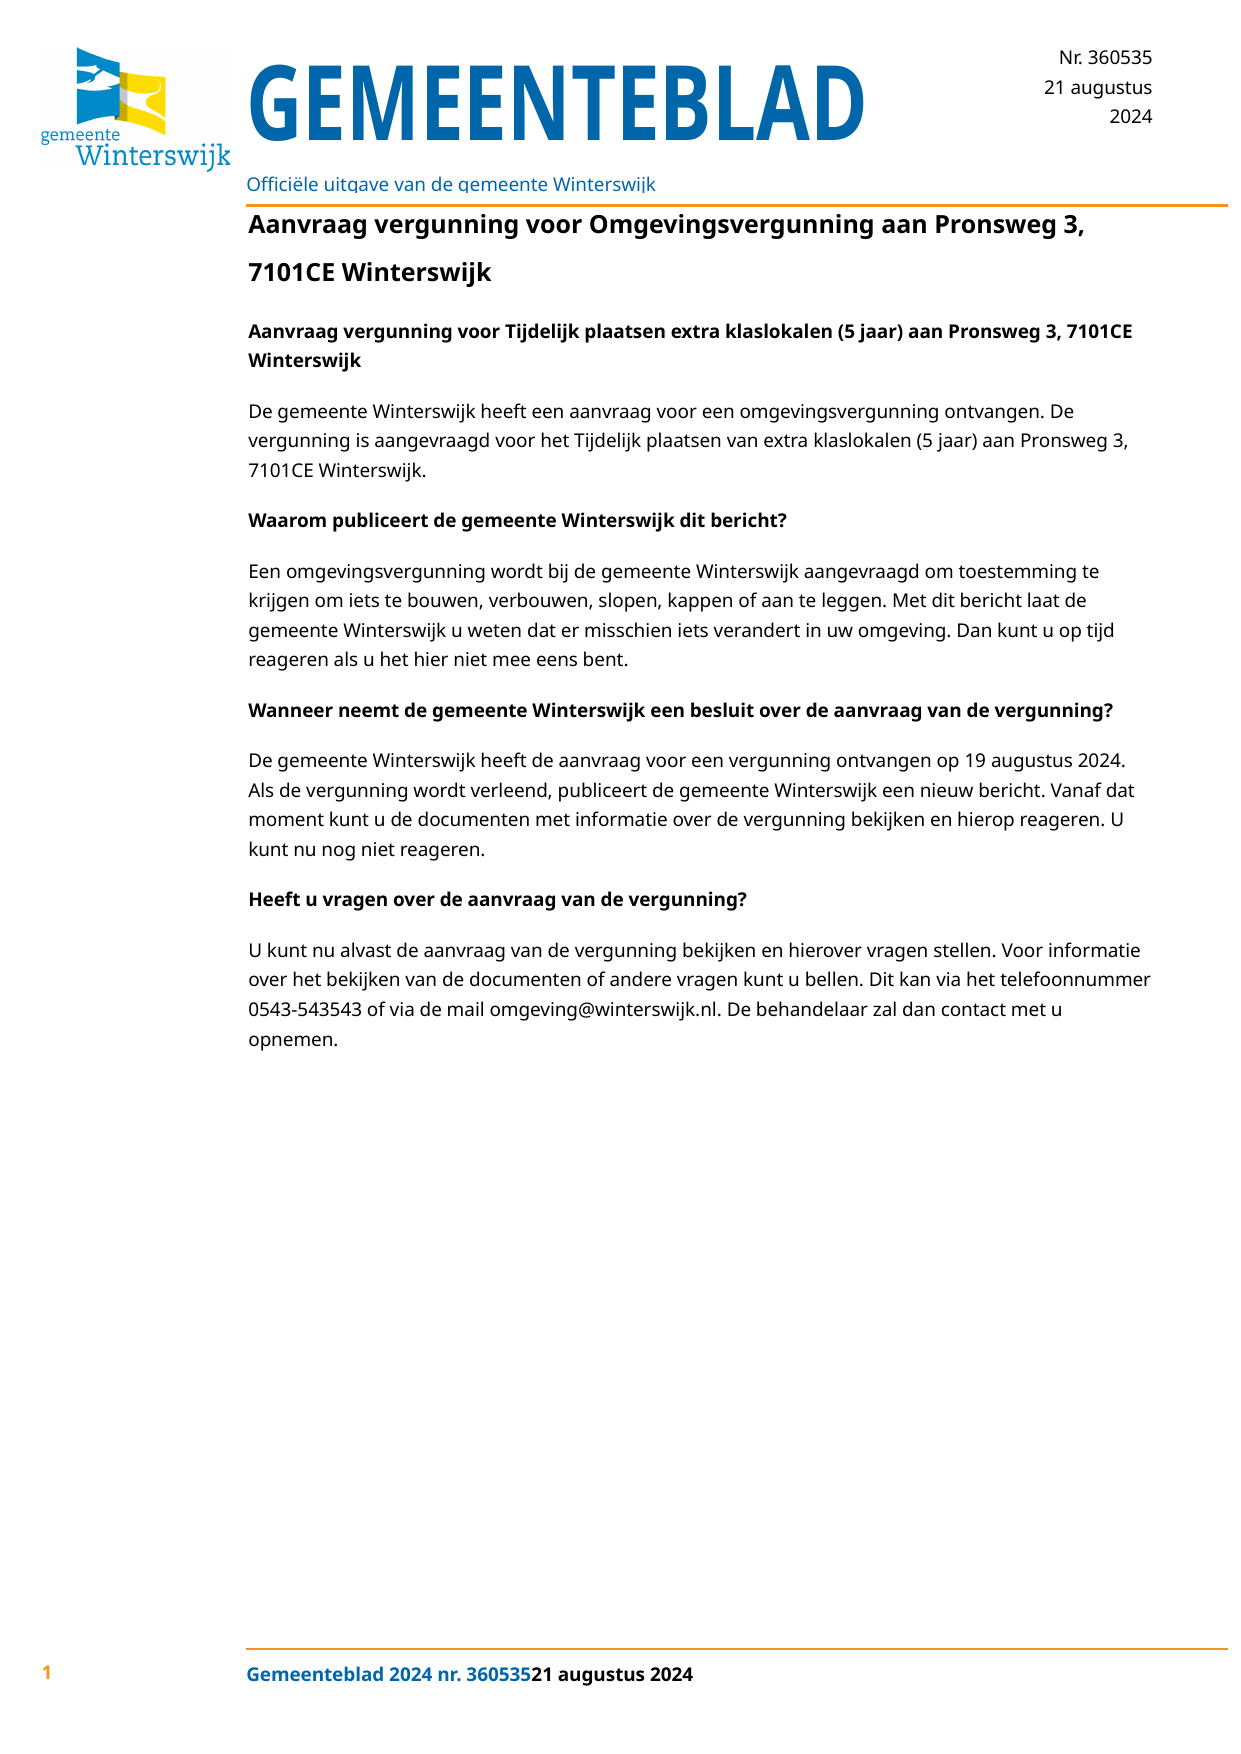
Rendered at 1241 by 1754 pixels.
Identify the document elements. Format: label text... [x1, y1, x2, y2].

picture [41, 47, 231, 172]
text Waarom publiceert de gemeente Winterswijk dit bericht? [248, 507, 1152, 533]
text Aanvraag vergunning voor Omgevingsvergunning aan Pronsweg 3, 7101CE Winterswijk [248, 207, 1152, 288]
text Wanneer neemt de gemeente Winterswijk een besluit over de aanvraag van de vergunning? [248, 697, 1152, 723]
text De gemeente Winterswijk heeft de aanvraag voor een vergunning ontvangen op 19 augustus 2024. Als de vergunning wordt verleend, publiceert de gemeente Winterswijk een nieuw bericht. Vanaf dat moment kunt u de documenten met informatie over de vergunning bekijken en hierop reageren. U kunt nu nog niet reageren. [248, 747, 1152, 862]
text Aanvraag vergunning voor Tijdelijk plaatsen extra klaslokalen (5 jaar) aan Pronsweg 3, 7101CE Winterswijk [248, 318, 1152, 373]
text Een omgevingsvergunning wordt bij de gemeente Winterswijk aangevraagd om toestemming te krijgen om iets te bouwen, verbouwen, slopen, kappen of aan te leggen. Met dit bericht laat de gemeente Winterswijk u weten dat er misschien iets verandert in uw omgeving. Dan kunt u op tijd reageren als u het hier niet mee eens bent. [248, 558, 1152, 672]
text U kunt nu alvast de aanvraag van de vergunning bekijken en hierover vragen stellen. Voor informatie over het bekijken van de documenten of andere vragen kunt u bellen. Dit kan via het telefoonnummer 0543-543543 of via de mail omgeving@winterswijk.nl. De behandelaar zal dan contact met u opnemen. [248, 937, 1152, 1052]
picture [225, 153, 231, 162]
text De gemeente Winterswijk heeft een aanvraag voor een omgevingsvergunning ontvangen. De vergunning is aangevraagd voor het Tijdelijk plaatsen van extra klaslokalen (5 jaar) aan Pronsweg 3, 7101CE Winterswijk. [248, 398, 1152, 483]
text Heeft u vragen over de aanvraag van de vergunning? [248, 887, 1152, 912]
